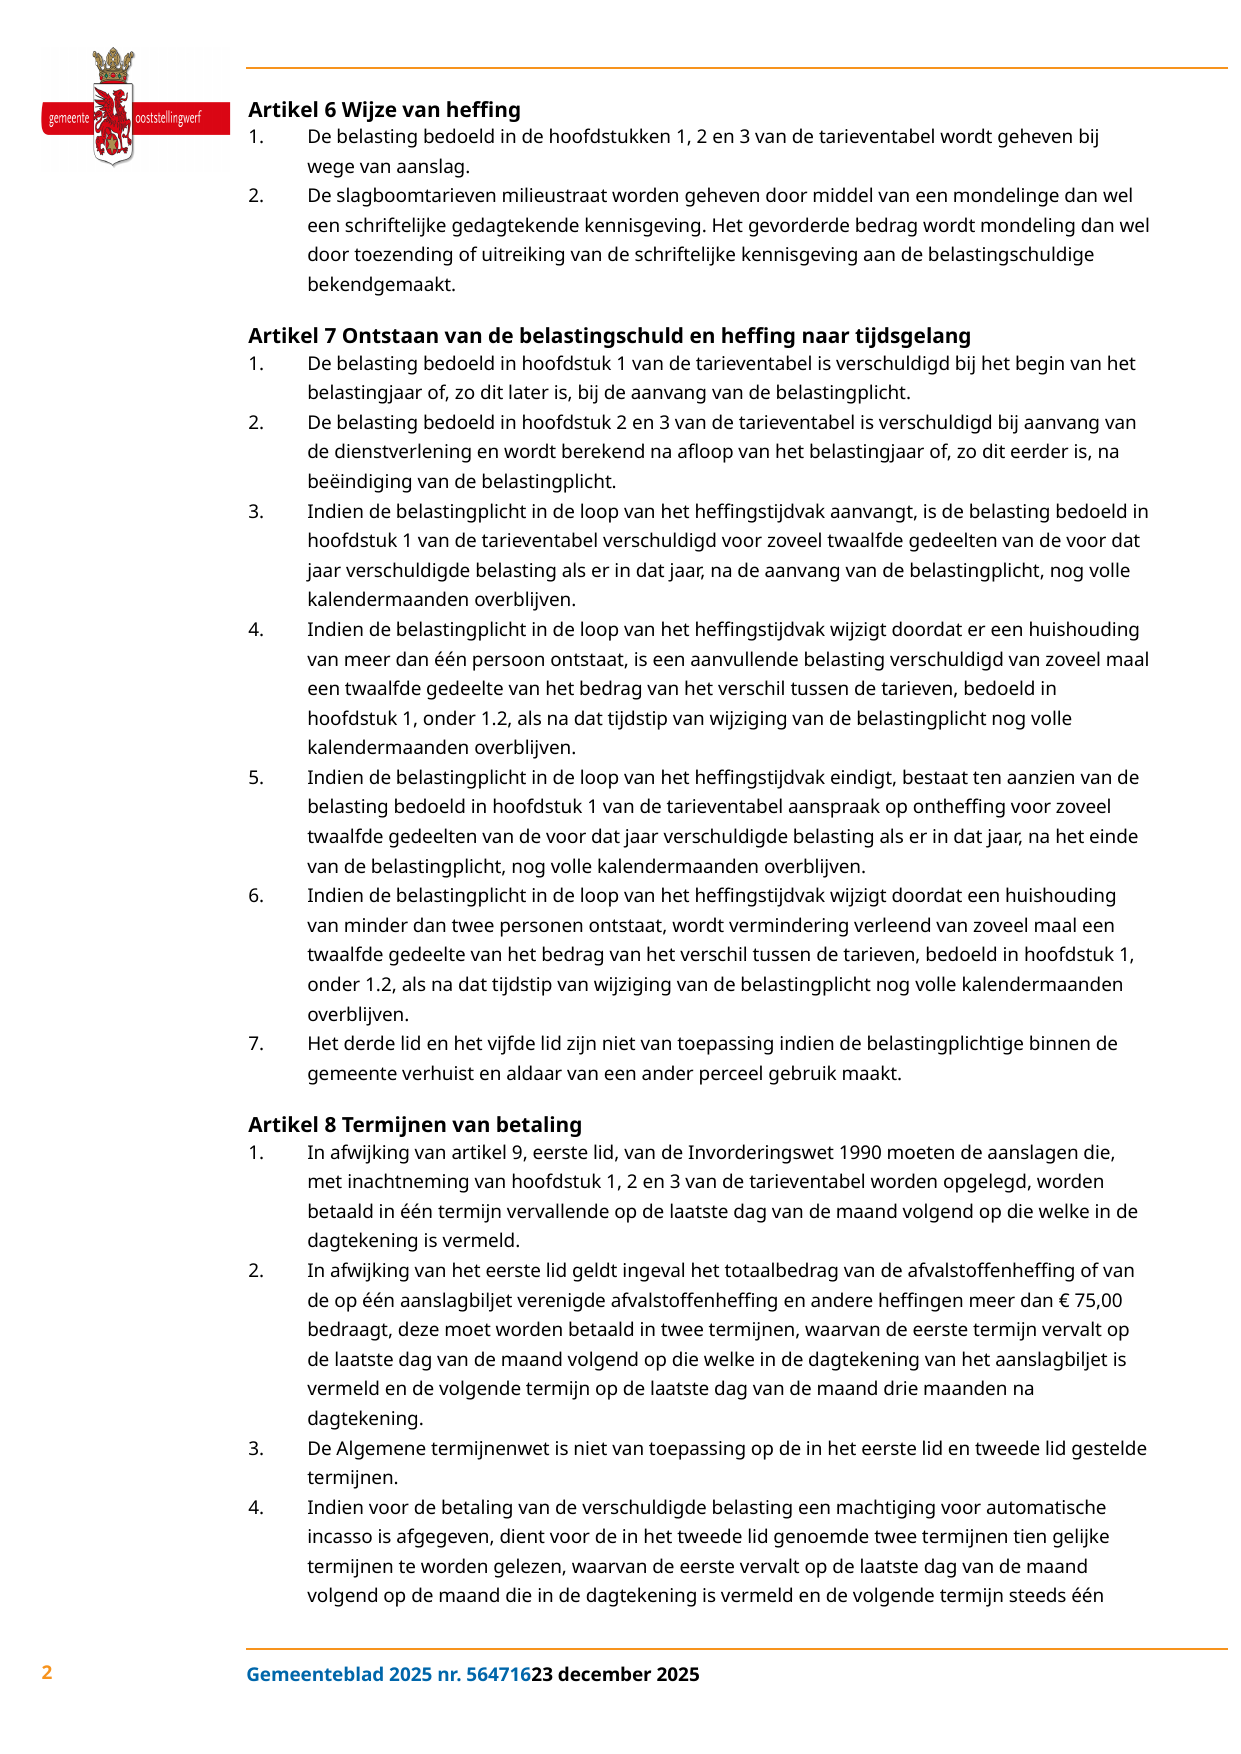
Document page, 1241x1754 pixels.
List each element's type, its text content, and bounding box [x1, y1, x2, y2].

list De slagboomtarieven milieustraat worden geheven door middel van een mondelinge dan wel een schriftelijke gedagtekende kennisgeving. Het gevorderde bedrag wordt mondeling dan wel door toezending of uitreiking van de schriftelijke kennisgeving aan de belastingschuldige bekendgemaakt. [248, 182, 1152, 297]
list Indien de belastingplicht in de loop van het heffingstijdvak wijzigt doordat er een huishouding van meer dan één persoon ontstaat, is een aanvullende belasting verschuldigd van zoveel maal een twaalfde gedeelte van het bedrag van het verschil tussen de tarieven, bedoeld in hoofdstuk 1, onder 1.2, als na dat tijdstip van wijziging van de belastingplicht nog volle kalendermaanden overblijven. [248, 616, 1152, 760]
list Indien voor de betaling van de verschuldigde belasting een machtiging voor automatische incasso is afgegeven, dient voor de in het tweede lid genoemde twee termijnen tien gelijke termijnen te worden gelezen, waarvan de eerste vervalt op de laatste dag van de maand volgend op de maand die in de dagtekening is vermeld en de volgende termijn steeds één [248, 1494, 1152, 1608]
list De belasting bedoeld in hoofdstuk 2 en 3 van de tarieventabel is verschuldigd bij aanvang van de dienstverlening en wordt berekend na afloop van het belastingjaar of, zo dit eerder is, na beëindiging van de belastingplicht. [248, 409, 1152, 494]
list Het derde lid en het vijfde lid zijn niet van toepassing indien de belastingplichtige binnen de gemeente verhuist en aldaar van een ander perceel gebruik maakt. [248, 1030, 1152, 1086]
text Artikel 8 Termijnen van betaling [248, 1110, 1152, 1139]
list De belasting bedoeld in de hoofdstukken 1, 2 en 3 van de tarieventabel wordt geheven bij wege van aanslag. [248, 123, 1152, 178]
list In afwijking van artikel 9, eerste lid, van de Invorderingswet 1990 moeten de aanslagen die, met inachtneming van hoofdstuk 1, 2 en 3 van de tarieventabel worden opgelegd, worden betaald in één termijn vervallende op de laatste dag van de maand volgend op die welke in de dagtekening is vermeld. [248, 1139, 1152, 1253]
list Indien de belastingplicht in de loop van het heffingstijdvak aanvangt, is de belasting bedoeld in hoofdstuk 1 van de tarieventabel verschuldigd voor zoveel twaalfde gedeelten van de voor dat jaar verschuldigde belasting als er in dat jaar, na de aanvang van de belastingplicht, nog volle kalendermaanden overblijven. [248, 498, 1152, 612]
list Indien de belastingplicht in de loop van het heffingstijdvak wijzigt doordat een huishouding van minder dan twee personen ontstaat, wordt vermindering verleend van zoveel maal een twaalfde gedeelte van het bedrag van het verschil tussen de tarieven, bedoeld in hoofdstuk 1, onder 1.2, als na dat tijdstip van wijziging van de belastingplicht nog volle kalendermaanden overblijven. [248, 882, 1152, 1027]
list In afwijking van het eerste lid geldt ingeval het totaalbedrag van de afvalstoffenheffing of van de op één aanslagbiljet verenigde afvalstoffenheffing en andere heffingen meer dan € 75,00 bedraagt, deze moet worden betaald in twee termijnen, waarvan de eerste termijn vervalt op de laatste dag van de maand volgend op die welke in de dagtekening van het aanslagbiljet is vermeld en de volgende termijn op de laatste dag van de maand drie maanden na dagtekening. [248, 1257, 1152, 1431]
list De belasting bedoeld in hoofdstuk 1 van de tarieventabel is verschuldigd bij het begin van het belastingjaar of, zo dit later is, bij de aanvang van de belastingplicht. [248, 350, 1152, 405]
picture [41, 47, 231, 172]
list De Algemene termijnenwet is niet van toepassing op de in het eerste lid en tweede lid gestelde termijnen. [248, 1435, 1152, 1490]
list Indien de belastingplicht in de loop van het heffingstijdvak eindigt, bestaat ten aanzien van de belasting bedoeld in hoofdstuk 1 van de tarieventabel aanspraak op ontheffing voor zoveel twaalfde gedeelten van de voor dat jaar verschuldigde belasting als er in dat jaar, na het einde van de belastingplicht, nog volle kalendermaanden overblijven. [248, 764, 1152, 879]
text Artikel 6 Wijze van heffing [248, 95, 1152, 123]
text Artikel 7 Ontstaan van de belastingschuld en heffing naar tijdsgelang [248, 322, 1152, 350]
